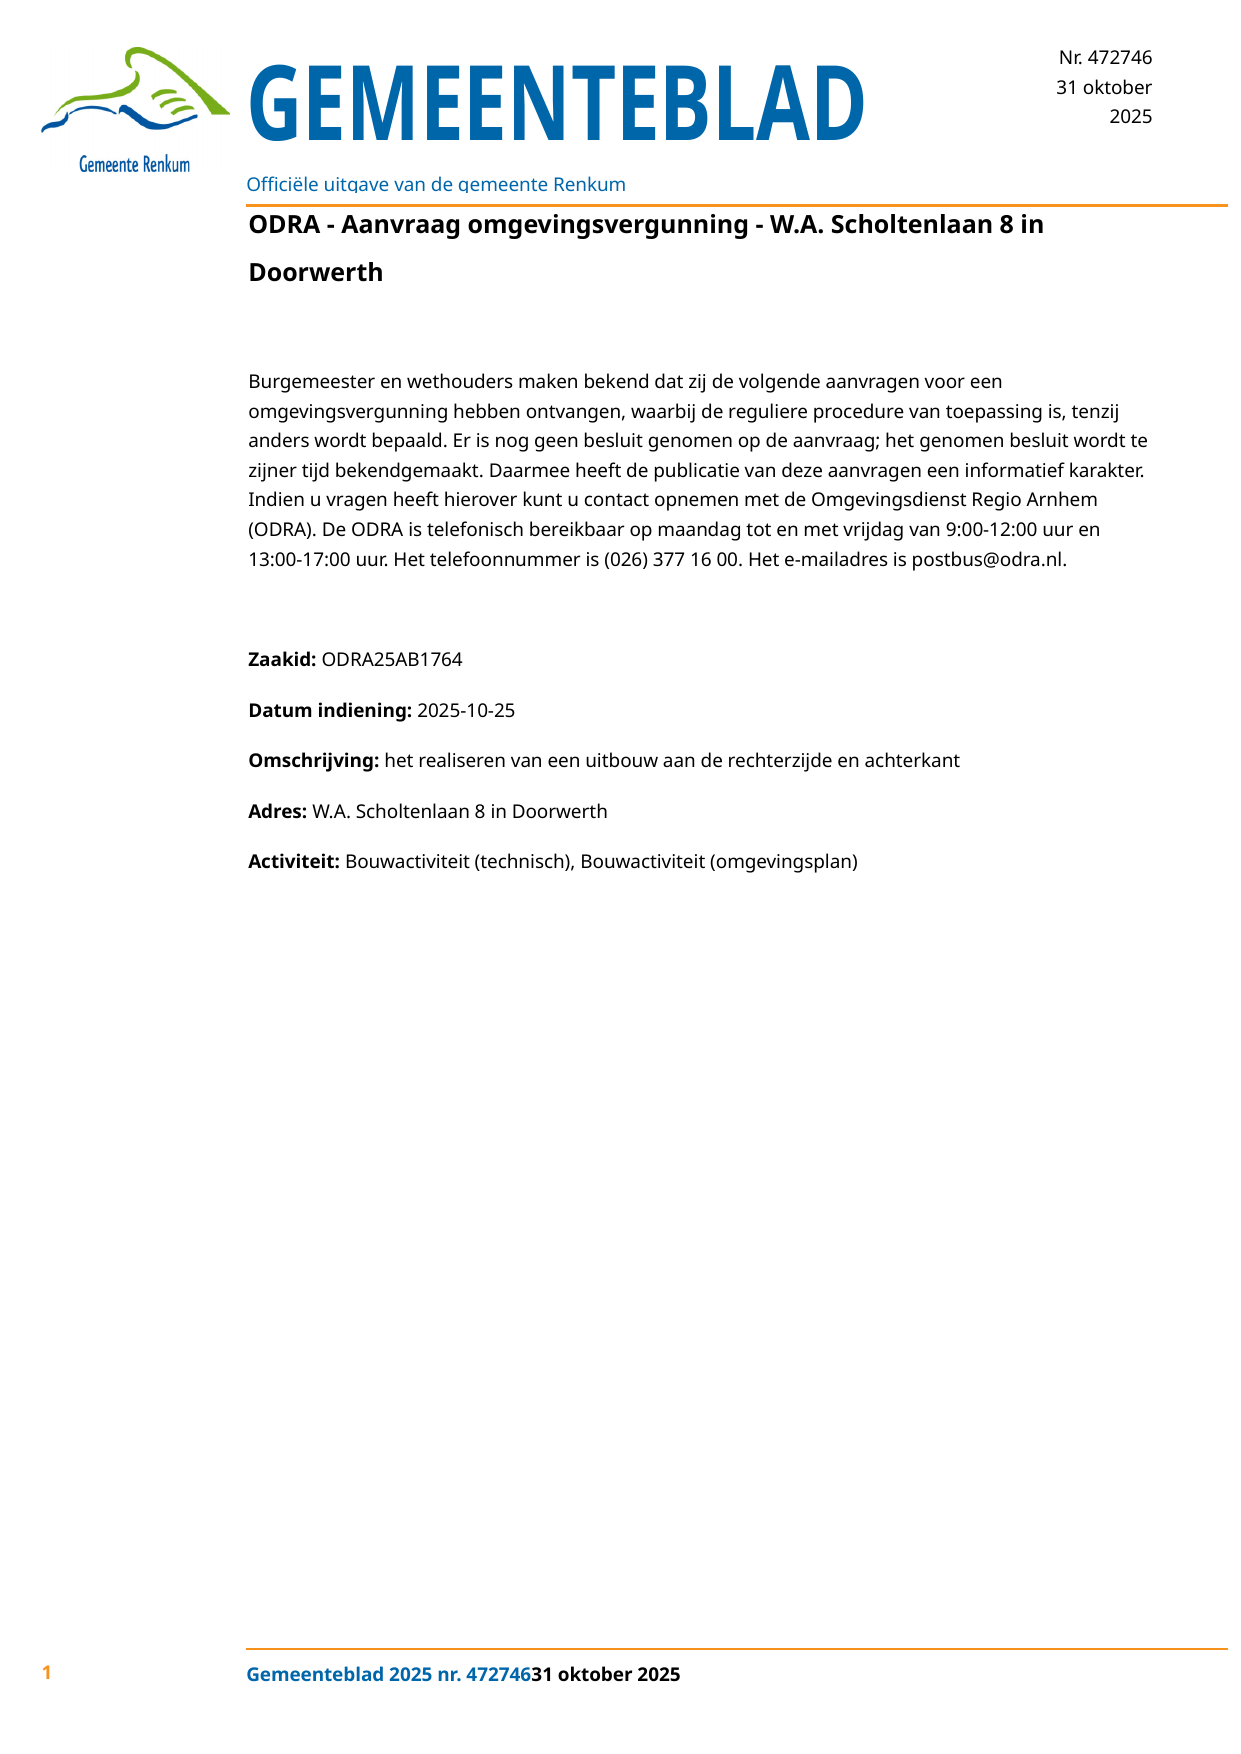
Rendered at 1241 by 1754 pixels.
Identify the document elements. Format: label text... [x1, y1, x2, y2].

text Omschrijving: het realiseren van een uitbouw aan de rechterzijde en achterkant [248, 747, 1152, 773]
text Burgemeester en wethouders maken bekend dat zij de volgende aanvragen voor een omgevingsvergunning hebben ontvangen, waarbij de reguliere procedure van toepassing is, tenzij anders wordt bepaald. Er is nog geen besluit genomen op de aanvraag; het genomen besluit wordt te zijner tijd bekendgemaakt. Daarmee heeft de publicatie van deze aanvragen een informatief karakter. Indien u vragen heeft hierover kunt u contact opnemen met de Omgevingsdienst Regio Arnhem (ODRA). De ODRA is telefonisch bereikbaar op maandag tot en met vrijdag van 9:00-12:00 uur en 13:00-17:00 uur. Het telefoonnummer is (026) 377 16 00. Het e-mailadres is postbus@odra.nl. [248, 368, 1152, 572]
text Adres: W.A. Scholtenlaan 8 in Doorwerth [248, 798, 1152, 824]
text Activiteit: Bouwactiviteit (technisch), Bouwactiviteit (omgevingsplan) [248, 848, 1152, 874]
text ODRA - Aanvraag omgevingsvergunning - W.A. Scholtenlaan 8 in Doorwerth [248, 207, 1152, 288]
picture [41, 47, 231, 172]
text Datum indiening: 2025-10-25 [248, 697, 1152, 723]
text Zaakid: ODRA25AB1764 [248, 647, 1152, 672]
